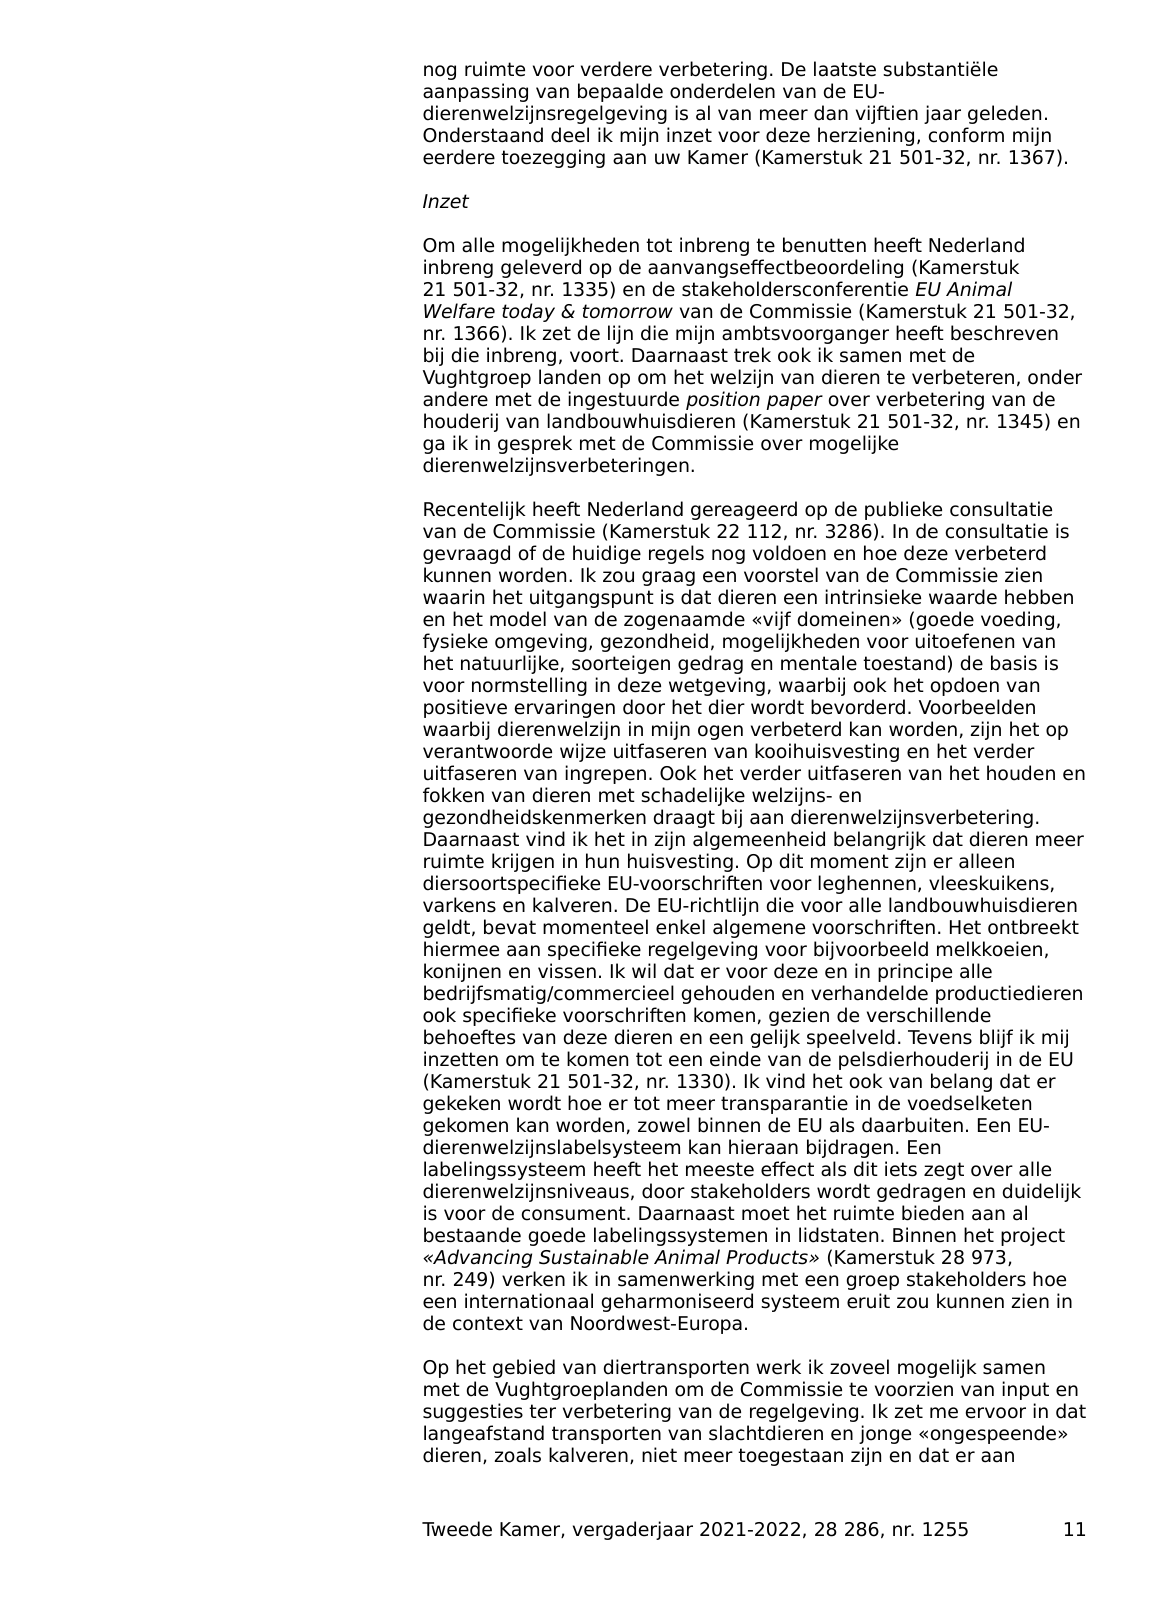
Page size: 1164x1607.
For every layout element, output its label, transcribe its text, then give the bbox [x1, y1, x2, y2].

text Om alle mogelijkheden tot inbreng te benutten heeft Nederland inbreng geleverd op de aanvangseffectbeoordeling (Kamerstuk 21 501-32, nr. 1335) en de stakeholdersconferentie EU Animal Welfare today & tomorrow van de Commissie (Kamerstuk 21 501-32, nr. 1366). Ik zet de lijn die mijn ambtsvoorganger heeft beschreven bij die inbreng, voort. Daarnaast trek ook ik samen met de Vughtgroep landen op om het welzijn van dieren te verbeteren, onder andere met de ingestuurde position paper over verbetering van de houderij van landbouwhuisdieren (Kamerstuk 21 501-32, nr. 1345) en ga ik in gesprek met de Commissie over mogelijke dierenwelzijnsverbeteringen. [422, 235, 1087, 477]
text Op het gebied van diertransporten werk ik zoveel mogelijk samen met de Vughtgroeplanden om de Commissie te voorzien van input en suggesties ter verbetering van de regelgeving. Ik zet me ervoor in dat langeafstand transporten van slachtdieren en jonge «ongespeende» dieren, zoals kalveren, niet meer toegestaan zijn en dat er aan [422, 1357, 1087, 1467]
text Recentelijk heeft Nederland gereageerd op de publieke consultatie van de Commissie (Kamerstuk 22 112, nr. 3286). In de consultatie is gevraagd of de huidige regels nog voldoen en hoe deze verbeterd kunnen worden. Ik zou graag een voorstel van de Commissie zien waarin het uitgangspunt is dat dieren een intrinsieke waarde hebben en het model van de zogenaamde «vijf domeinen» (goede voeding, fysieke omgeving, gezondheid, mogelijkheden voor uitoefenen van het natuurlijke, soorteigen gedrag en mentale toestand) de basis is voor normstelling in deze wetgeving, waarbij ook het opdoen van positieve ervaringen door het dier wordt bevorderd. Voorbeelden waarbij dierenwelzijn in mijn ogen verbeterd kan worden, zijn het op verantwoorde wijze uitfaseren van kooihuisvesting en het verder uitfaseren van ingrepen. Ook het verder uitfaseren van het houden en fokken van dieren met schadelijke welzijns- en gezondheidskenmerken draagt bij aan dierenwelzijnsverbetering. Daarnaast vind ik het in zijn algemeenheid belangrijk dat dieren meer ruimte krijgen in hun huisvesting. Op dit moment zijn er alleen diersoortspecifieke EU-voorschriften voor leghennen, vleeskuikens, varkens en kalveren. De EU-richtlijn die voor alle landbouwhuisdieren geldt, bevat momenteel enkel algemene voorschriften. Het ontbreekt hiermee aan specifieke regelgeving voor bijvoorbeeld melkkoeien, konijnen en vissen. Ik wil dat er voor deze en in principe alle bedrijfsmatig/commercieel gehouden en verhandelde productiedieren ook specifieke voorschriften komen, gezien de verschillende behoeftes van deze dieren en een gelijk speelveld. Tevens blijf ik mij inzetten om te komen tot een einde van de pelsdierhouderij in de EU (Kamerstuk 21 501-32, nr. 1330). Ik vind het ook van belang dat er gekeken wordt hoe er tot meer transparantie in de voedselketen gekomen kan worden, zowel binnen de EU als daarbuiten. Een EU-dierenwelzijnslabelsysteem kan hieraan bijdragen. Een labelingssysteem heeft het meeste effect als dit iets zegt over alle dierenwelzijnsniveaus, door stakeholders wordt gedragen en duidelijk is voor de consument. Daarnaast moet het ruimte bieden aan al bestaande goede labelingssystemen in lidstaten. Binnen het project «Advancing Sustainable Animal Products» (Kamerstuk 28 973, nr. 249) verken ik in samenwerking met een groep stakeholders hoe een internationaal geharmoniseerd systeem eruit zou kunnen zien in de context van Noordwest-Europa. [422, 499, 1087, 1334]
subtitle Inzet [422, 191, 1087, 213]
text nog ruimte voor verdere verbetering. De laatste substantiële aanpassing van bepaalde onderdelen van de EU-dierenwelzijnsregelgeving is al van meer dan vijftien jaar geleden. Onderstaand deel ik mijn inzet voor deze herziening, conform mijn eerdere toezegging aan uw Kamer (Kamerstuk 21 501-32, nr. 1367). [422, 59, 1087, 169]
